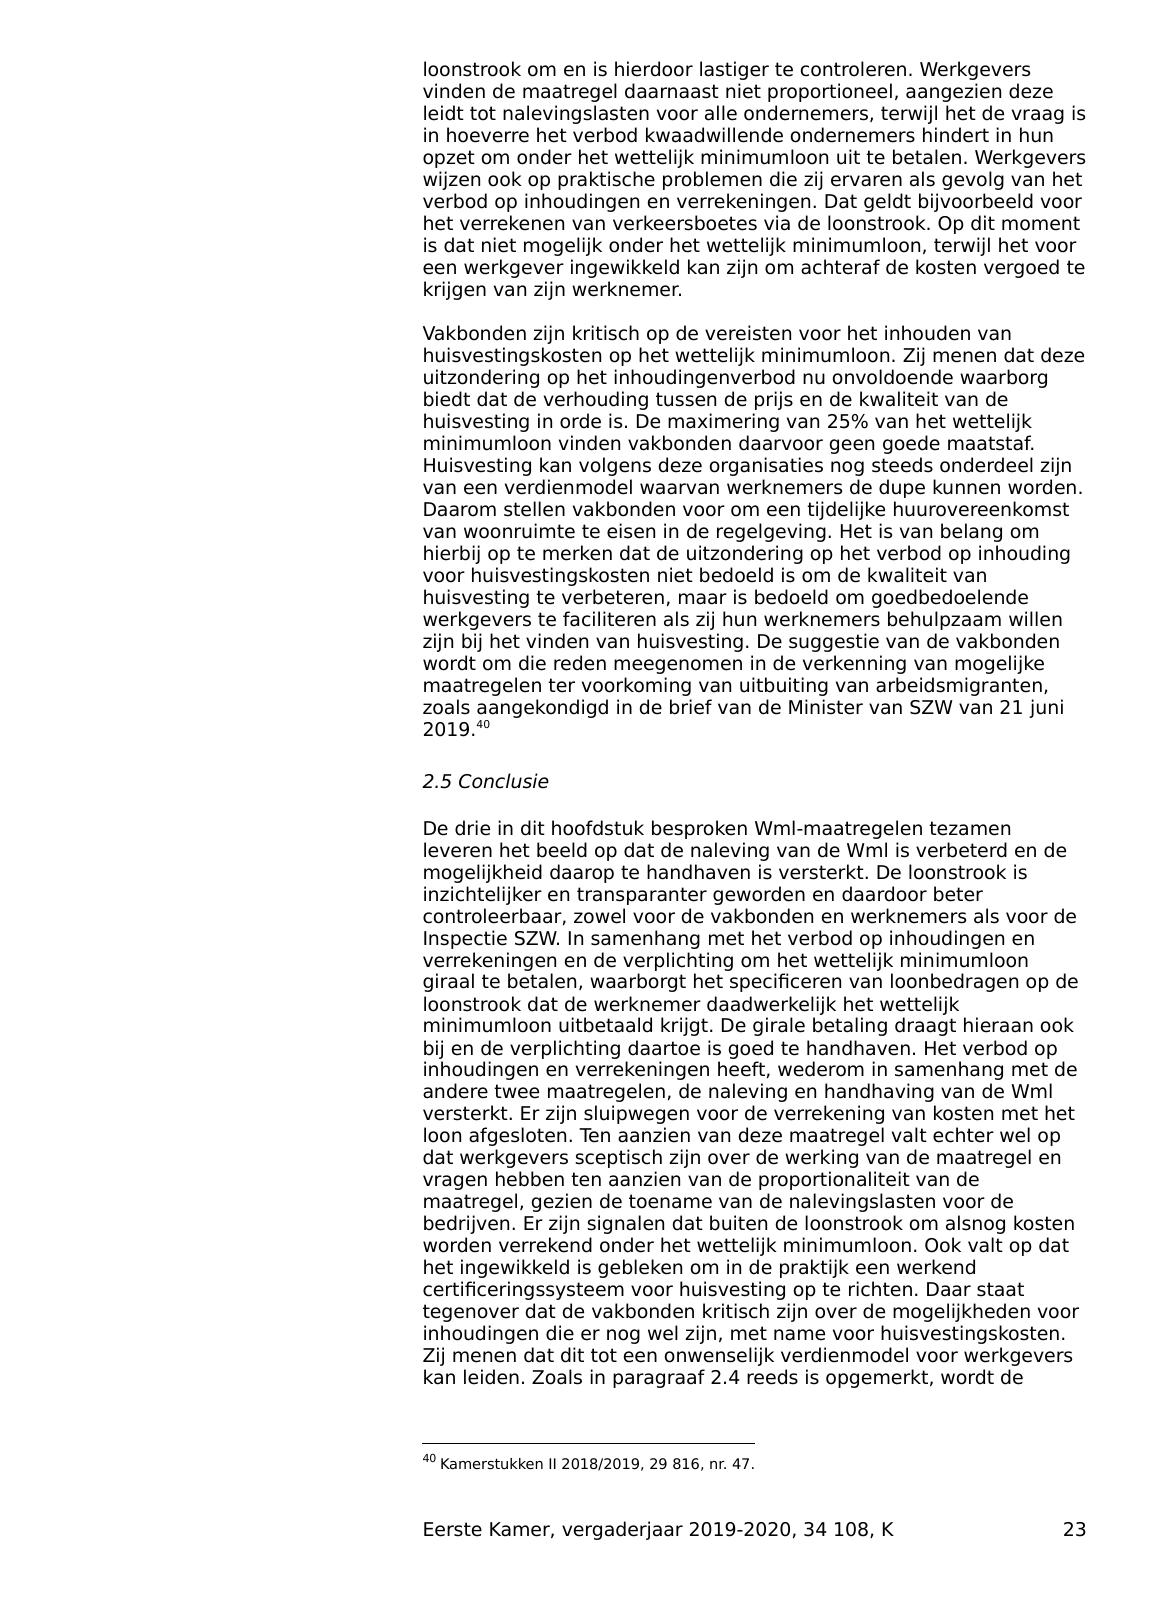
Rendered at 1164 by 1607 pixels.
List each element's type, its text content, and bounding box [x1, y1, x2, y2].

text De drie in dit hoofdstuk besproken Wml-maatregelen tezamen leveren het beeld op dat de naleving van de Wml is verbeterd en de mogelijkheid daarop te handhaven is versterkt. De loonstrook is inzichtelijker en transparanter geworden en daardoor beter controleerbaar, zowel voor de vakbonden en werknemers als voor de Inspectie SZW. In samenhang met het verbod op inhoudingen en verrekeningen en de verplichting om het wettelijk minimumloon giraal te betalen, waarborgt het specificeren van loonbedragen op de loonstrook dat de werknemer daadwerkelijk het wettelijk minimumloon uitbetaald krijgt. De girale betaling draagt hieraan ook bij en de verplichting daartoe is goed te handhaven. Het verbod op inhoudingen en verrekeningen heeft, wederom in samenhang met de andere twee maatregelen, de naleving en handhaving van de Wml versterkt. Er zijn sluipwegen voor de verrekening van kosten met het loon afgesloten. Ten aanzien van deze maatregel valt echter wel op dat werkgevers sceptisch zijn over de werking van de maatregel en vragen hebben ten aanzien van de proportionaliteit van de maatregel, gezien de toename van de nalevingslasten voor de bedrijven. Er zijn signalen dat buiten de loonstrook om alsnog kosten worden verrekend onder het wettelijk minimumloon. Ook valt op dat het ingewikkeld is gebleken om in de praktijk een werkend certificeringssysteem voor huisvesting op te richten. Daar staat tegenover dat de vakbonden kritisch zijn over de mogelijkheden voor inhoudingen die er nog wel zijn, met name voor huisvestingskosten. Zij menen dat dit tot een onwenselijk verdienmodel voor werkgevers kan leiden. Zoals in paragraaf 2.4 reeds is opgemerkt, wordt de [422, 818, 1087, 1389]
text Vakbonden zijn kritisch op de vereisten voor het inhouden van huisvestingskosten op het wettelijk minimumloon. Zij menen dat deze uitzondering op het inhoudingenverbod nu onvoldoende waarborg biedt dat de verhouding tussen de prijs en de kwaliteit van de huisvesting in orde is. De maximering van 25% van het wettelijk minimumloon vinden vakbonden daarvoor geen goede maatstaf. Huisvesting kan volgens deze organisaties nog steeds onderdeel zijn van een verdienmodel waarvan werknemers de dupe kunnen worden. Daarom stellen vakbonden voor om een tijdelijke huurovereenkomst van woonruimte te eisen in de regelgeving. Het is van belang om hierbij op te merken dat de uitzondering op het verbod op inhouding voor huisvestingskosten niet bedoeld is om de kwaliteit van huisvesting te verbeteren, maar is bedoeld om goedbedoelende werkgevers te faciliteren als zij hun werknemers behulpzaam willen zijn bij het vinden van huisvesting. De suggestie van de vakbonden wordt om die reden meegenomen in de verkenning van mogelijke maatregelen ter voorkoming van uitbuiting van arbeidsmigranten, zoals aangekondigd in de brief van de Minister van SZW van 21 juni 2019. [422, 323, 1087, 741]
subtitle 2.5 Conclusie [422, 771, 1087, 793]
text loonstrook om en is hierdoor lastiger te controleren. Werkgevers vinden de maatregel daarnaast niet proportioneel, aangezien deze leidt tot nalevingslasten voor alle ondernemers, terwijl het de vraag is in hoeverre het verbod kwaadwillende ondernemers hindert in hun opzet om onder het wettelijk minimumloon uit te betalen. Werkgevers wijzen ook op praktische problemen die zij ervaren als gevolg van het verbod op inhoudingen en verrekeningen. Dat geldt bijvoorbeeld voor het verrekenen van verkeersboetes via de loonstrook. Op dit moment is dat niet mogelijk onder het wettelijk minimumloon, terwijl het voor een werkgever ingewikkeld kan zijn om achteraf de kosten vergoed te krijgen van zijn werknemer. [422, 59, 1087, 301]
text Kamerstukken II 2018/2019, 29 816, nr. 47. [422, 1452, 1087, 1474]
